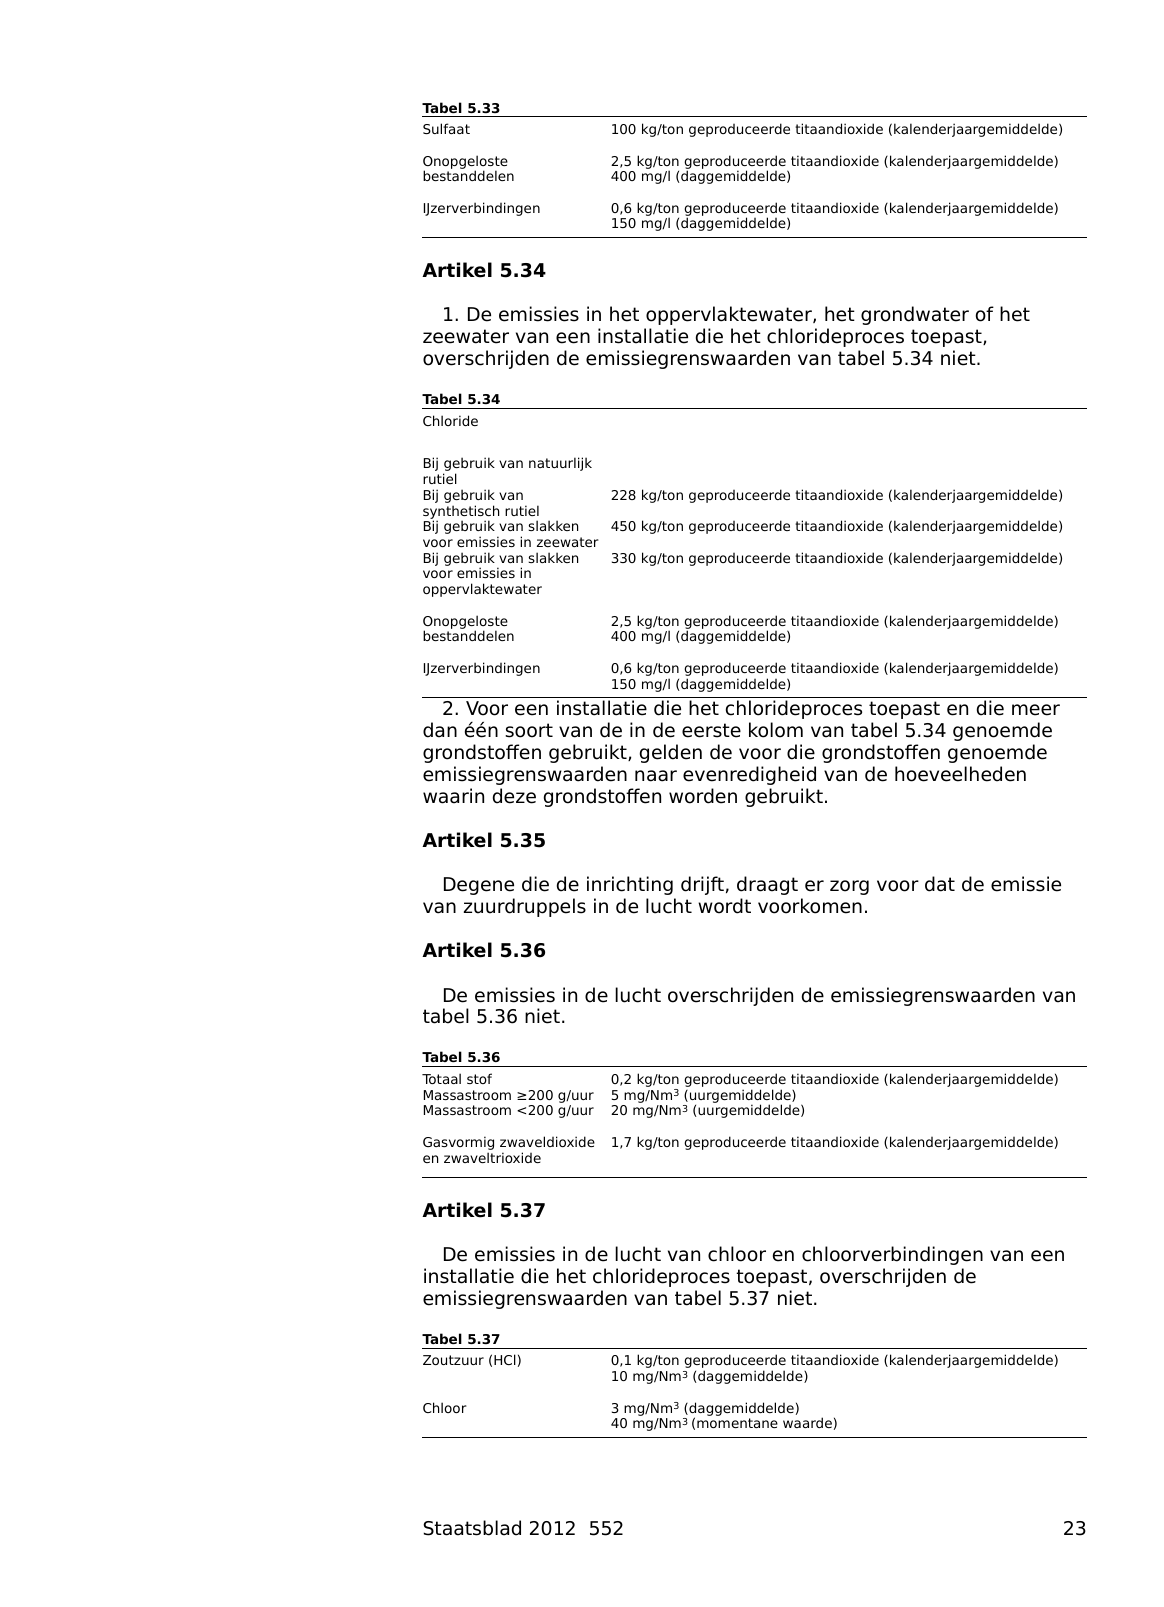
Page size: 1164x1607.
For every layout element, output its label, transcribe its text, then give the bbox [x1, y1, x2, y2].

table_cell [422, 1416, 604, 1437]
table_cell 0,6 kg/ton geproduceerde titaandioxide (kalenderjaargemiddelde) [605, 661, 1087, 676]
table_cell 10 mg/Nm3 (daggemiddelde) [605, 1369, 1087, 1385]
table_header Tabel 5.37 [422, 1332, 1087, 1347]
table_cell 40 mg/Nm3 (momentane waarde) [605, 1416, 1087, 1437]
table_cell [422, 429, 604, 451]
table_cell [422, 1119, 604, 1135]
text 1. De emissies in het oppervlaktewater, het grondwater of het zeewater van een installatie die het chlorideproces toepast, overschrijden de emissiegrenswaarden van tabel 5.34 niet. [422, 304, 1087, 370]
text 2. Voor een installatie die het chlorideproces toepast en die meer dan één soort van de in de eerste kolom van tabel 5.34 genoemde grondstoffen gebruikt, gelden de voor die grondstoffen genoemde emissiegrenswaarden naar evenredigheid van de hoeveelheden waarin deze grondstoffen worden gebruikt. [422, 698, 1087, 808]
text De emissies in de lucht van chloor en chloorverbindingen van een installatie die het chlorideproces toepast, overschrijden de emissiegrenswaarden van tabel 5.37 niet. [422, 1244, 1087, 1310]
table_cell 0,1 kg/ton geproduceerde titaandioxide (kalenderjaargemiddelde) [605, 1349, 1087, 1369]
table_cell 2,5 kg/ton geproduceerde titaandioxide (kalenderjaargemiddelde) [605, 614, 1087, 629]
table_cell bestanddelen [422, 629, 604, 645]
table_cell [422, 598, 604, 613]
table_cell 450 kg/ton geproduceerde titaandioxide (kalenderjaargemiddelde) [605, 519, 1087, 551]
table_cell 330 kg/ton geproduceerde titaandioxide (kalenderjaargemiddelde) [605, 551, 1087, 598]
table_cell 0,2 kg/ton geproduceerde titaandioxide (kalenderjaargemiddelde) [605, 1067, 1087, 1087]
table_cell Massastroom <200 g/uur [422, 1103, 604, 1119]
table_cell [605, 598, 1087, 613]
table_cell IJzerverbindingen [422, 201, 604, 216]
table_header Tabel 5.34 [422, 392, 1087, 408]
table_cell 100 kg/ton geproduceerde titaandioxide (kalenderjaargemiddelde) [605, 117, 1087, 138]
table_cell 1,7 kg/ton geproduceerde titaandioxide (kalenderjaargemiddelde) [605, 1135, 1087, 1155]
table_cell Totaal stof [422, 1067, 604, 1087]
table_cell [422, 676, 604, 697]
table_cell [422, 138, 604, 153]
table_cell 400 mg/l (daggemiddelde) [605, 169, 1087, 185]
table_cell 2,5 kg/ton geproduceerde titaandioxide (kalenderjaargemiddelde) [605, 153, 1087, 169]
table_cell [605, 645, 1087, 661]
table_cell 228 kg/ton geproduceerde titaandioxide (kalenderjaargemiddelde) [605, 488, 1087, 519]
table_cell Gasvormig zwaveldioxide en zwaveltrioxide [422, 1135, 604, 1177]
table_cell Onopgeloste [422, 153, 604, 169]
table_cell [605, 1119, 1087, 1135]
table_cell [605, 409, 1087, 488]
table_cell 20 mg/Nm3 (uurgemiddelde) [605, 1103, 1087, 1119]
text Degene die de inrichting drijft, draagt er zorg voor dat de emissie van zuurdruppels in de lucht wordt voorkomen. [422, 874, 1087, 918]
table_cell Bij gebruik van natuurlijk rutiel [422, 451, 604, 488]
subtitle Artikel 5.34 [422, 260, 1087, 282]
table_cell Sulfaat [422, 117, 604, 138]
table_cell Bij gebruik van slakken voor emissies in oppervlaktewater [422, 551, 604, 598]
table_cell [422, 1369, 604, 1385]
table_cell [605, 185, 1087, 201]
table_cell 400 mg/l (daggemiddelde) [605, 629, 1087, 645]
table_cell 150 mg/l (daggemiddelde) [605, 216, 1087, 237]
table_cell IJzerverbindingen [422, 661, 604, 676]
table_cell 3 mg/Nm3 (daggemiddelde) [605, 1400, 1087, 1416]
table_cell [422, 185, 604, 201]
table_cell 0,6 kg/ton geproduceerde titaandioxide (kalenderjaargemiddelde) [605, 201, 1087, 216]
table_cell [605, 1155, 1087, 1177]
table_cell bestanddelen [422, 169, 604, 185]
table_cell [605, 1385, 1087, 1400]
text De emissies in de lucht overschrijden de emissiegrenswaarden van tabel 5.36 niet. [422, 984, 1087, 1028]
table_cell Massastroom ≥200 g/uur [422, 1088, 604, 1103]
subtitle Artikel 5.36 [422, 940, 1087, 962]
table_cell [422, 216, 604, 237]
table_cell [422, 645, 604, 661]
table_cell Zoutzuur (HCl) [422, 1349, 604, 1369]
table_cell Chloor [422, 1400, 604, 1416]
table_cell 150 mg/l (daggemiddelde) [605, 676, 1087, 697]
table_cell Chloride [422, 409, 604, 429]
table_header Tabel 5.33 [422, 100, 1087, 116]
table_cell Onopgeloste [422, 614, 604, 629]
table_cell [605, 138, 1087, 153]
table_cell [422, 1385, 604, 1400]
table_cell Bij gebruik van slakken voor emissies in zeewater [422, 519, 604, 551]
table_cell Bij gebruik van synthetisch rutiel [422, 488, 604, 519]
subtitle Artikel 5.37 [422, 1200, 1087, 1222]
table_cell 5 mg/Nm3 (uurgemiddelde) [605, 1088, 1087, 1103]
table_header Tabel 5.36 [422, 1050, 1087, 1066]
subtitle Artikel 5.35 [422, 830, 1087, 852]
